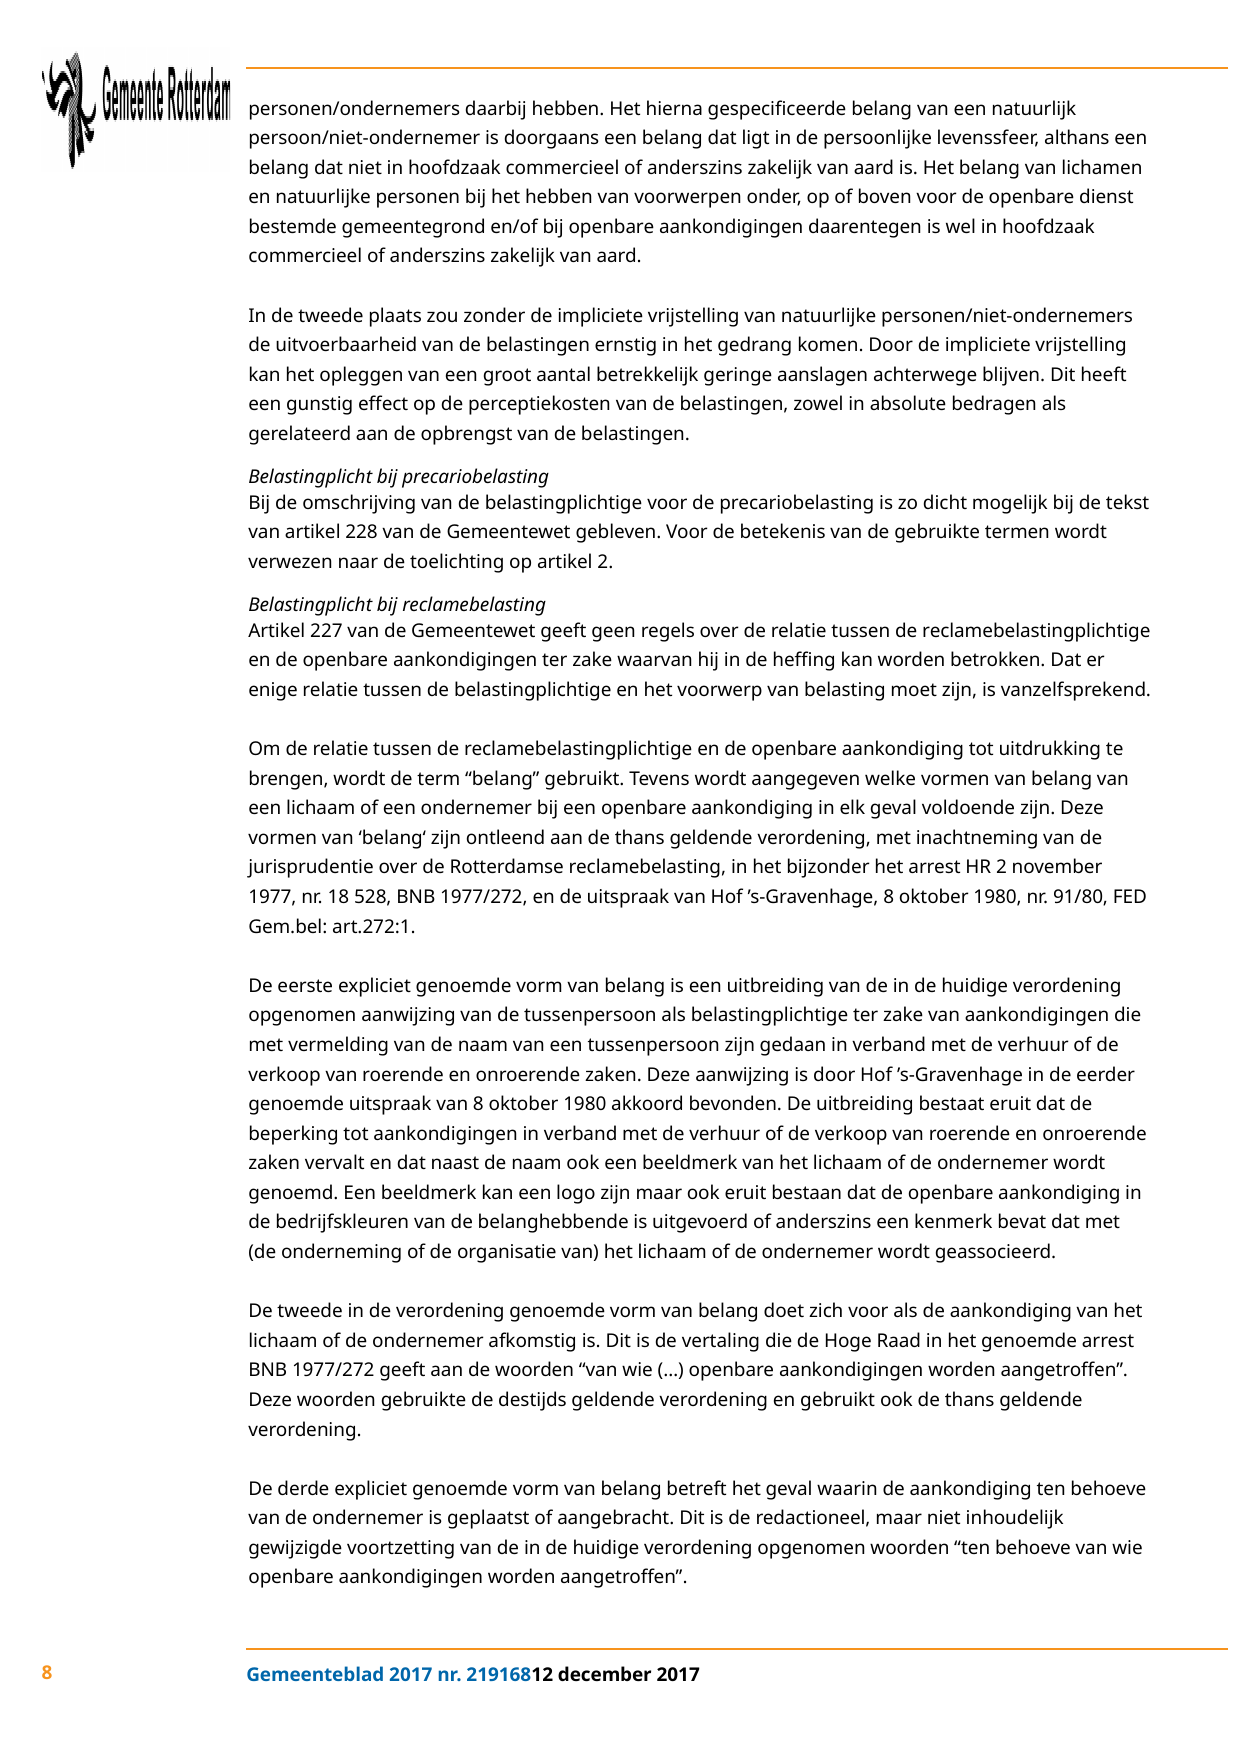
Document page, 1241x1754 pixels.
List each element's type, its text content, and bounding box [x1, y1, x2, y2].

text Bij de omschrijving van de belastingplichtige voor de precariobelasting is zo dicht mogelijk bij de tekst van artikel 228 van de Gemeentewet gebleven. Voor de betekenis van de gebruikte termen wordt verwezen naar de toelichting op artikel 2. [248, 489, 1152, 574]
text De tweede in de verordening genoemde vorm van belang doet zich voor als de aankondiging van het lichaam of de ondernemer afkomstig is. Dit is de vertaling die de Hoge Raad in het genoemde arrest BNB 1977/272 geeft aan de woorden “van wie (…) openbare aankondigingen worden aangetroffen”. Deze woorden gebruikte de destijds geldende verordening en gebruikt ook de thans geldende verordening. [248, 1297, 1152, 1442]
text De derde expliciet genoemde vorm van belang betreft het geval waarin de aankondiging ten behoeve van de ondernemer is geplaatst of aangebracht. Dit is de redactioneel, maar niet inhoudelijk gewijzigde voortzetting van de in de huidige verordening opgenomen woorden “ten behoeve van wie openbare aankondigingen worden aangetroffen”. [248, 1475, 1152, 1589]
text Artikel 227 van de Gemeentewet geeft geen regels over de relatie tussen de reclamebelastingplichtige en de openbare aankondigingen ter zake waarvan hij in de heffing kan worden betrokken. Dat er enige relatie tussen de belastingplichtige en het voorwerp van belasting moet zijn, is vanzelfsprekend. [248, 617, 1152, 702]
text personen/ondernemers daarbij hebben. Het hierna gespecificeerde belang van een natuurlijk persoon/niet-ondernemer is doorgaans een belang dat ligt in de persoonlijke levenssfeer, althans een belang dat niet in hoofdzaak commercieel of anderszins zakelijk van aard is. Het belang van lichamen en natuurlijke personen bij het hebben van voorwerpen onder, op of boven voor de openbare dienst bestemde gemeentegrond en/of bij openbare aankondigingen daarentegen is wel in hoofdzaak commercieel of anderszins zakelijk van aard. [248, 95, 1152, 268]
text Om de relatie tussen de reclamebelastingplichtige en de openbare aankondiging tot uitdrukking te brengen, wordt de term “belang” gebruikt. Tevens wordt aangegeven welke vormen van belang van een lichaam of een ondernemer bij een openbare aankondiging in elk geval voldoende zijn. Deze vormen van ‘belang‘ zijn ontleend aan de thans geldende verordening, met inachtneming van de jurisprudentie over de Rotterdamse reclamebelasting, in het bijzonder het arrest HR 2 november 1977, nr. 18 528, BNB 1977/272, en de uitspraak van Hof ’s-Gravenhage, 8 oktober 1980, nr. 91/80, FED Gem.bel: art.272:1. [248, 735, 1152, 939]
text De eerste expliciet genoemde vorm van belang is een uitbreiding van de in de huidige verordening opgenomen aanwijzing van de tussenpersoon als belastingplichtige ter zake van aankondigingen die met vermelding van de naam van een tussenpersoon zijn gedaan in verband met de verhuur of de verkoop van roerende en onroerende zaken. Deze aanwijzing is door Hof ’s-Gravenhage in de eerder genoemde uitspraak van 8 oktober 1980 akkoord bevonden. De uitbreiding bestaat eruit dat de beperking tot aankondigingen in verband met de verhuur of de verkoop van roerende en onroerende zaken vervalt en dat naast de naam ook een beeldmerk van het lichaam of de ondernemer wordt genoemd. Een beeldmerk kan een logo zijn maar ook eruit bestaan dat de openbare aankondiging in de bedrijfskleuren van de belanghebbende is uitgevoerd of anderszins een kenmerk bevat dat met (de onderneming of de organisatie van) het lichaam of de ondernemer wordt geassocieerd. [248, 972, 1152, 1264]
text Belastingplicht bij precariobelasting [248, 463, 1152, 489]
text In de tweede plaats zou zonder de impliciete vrijstelling van natuurlijke personen/niet-ondernemers de uitvoerbaarheid van de belastingen ernstig in het gedrang komen. Door de impliciete vrijstelling kan het opleggen van een groot aantal betrekkelijk geringe aanslagen achterwege blijven. Dit heeft een gunstig effect op de perceptiekosten van de belastingen, zowel in absolute bedragen als gerelateerd aan de opbrengst van de belastingen. [248, 302, 1152, 446]
text Belastingplicht bij reclamebelasting [248, 591, 1152, 617]
picture [41, 47, 231, 172]
